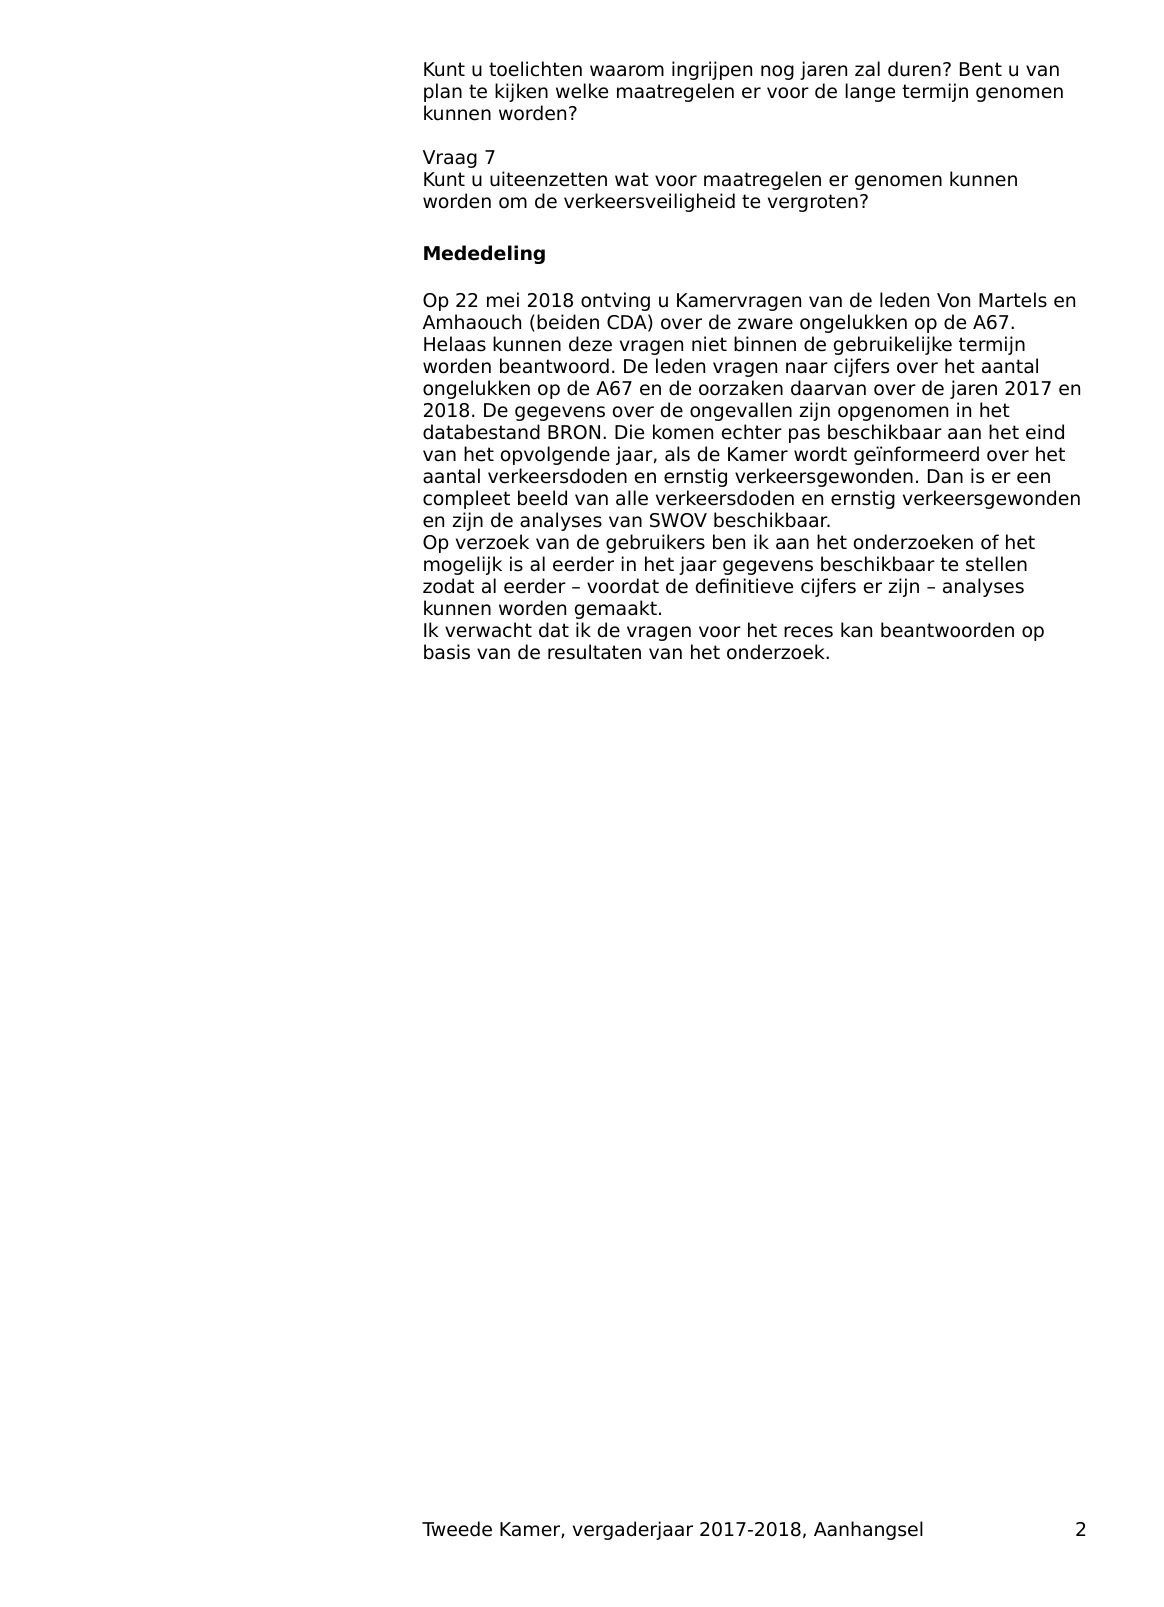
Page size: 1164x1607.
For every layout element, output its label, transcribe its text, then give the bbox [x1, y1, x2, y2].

text Ik verwacht dat ik de vragen voor het reces kan beantwoorden op basis van de resultaten van het onderzoek. [422, 620, 1087, 664]
text Kunt u uiteenzetten wat voor maatregelen er genomen kunnen worden om de verkeersveiligheid te vergroten? [422, 169, 1087, 213]
text Helaas kunnen deze vragen niet binnen de gebruikelijke termijn worden beantwoord. De leden vragen naar cijfers over het aantal ongelukken op de A67 en de oorzaken daarvan over de jaren 2017 en 2018. De gegevens over de ongevallen zijn opgenomen in het databestand BRON. Die komen echter pas beschikbaar aan het eind van het opvolgende jaar, als de Kamer wordt geïnformeerd over het aantal verkeersdoden en ernstig verkeersgewonden. Dan is er een compleet beeld van alle verkeersdoden en ernstig verkeersgewonden en zijn de analyses van SWOV beschikbaar. [422, 334, 1087, 532]
text Op verzoek van de gebruikers ben ik aan het onderzoeken of het mogelijk is al eerder in het jaar gegevens beschikbaar te stellen zodat al eerder – voordat de definitieve cijfers er zijn – analyses kunnen worden gemaakt. [422, 532, 1087, 620]
text Kunt u toelichten waarom ingrijpen nog jaren zal duren? Bent u van plan te kijken welke maatregelen er voor de lange termijn genomen kunnen worden? [422, 59, 1087, 125]
subtitle Mededeling [422, 243, 1087, 265]
text Op 22 mei 2018 ontving u Kamervragen van de leden Von Martels en Amhaouch (beiden CDA) over de zware ongelukken op de A67. [422, 290, 1087, 334]
text Vraag 7 [422, 147, 1087, 169]
